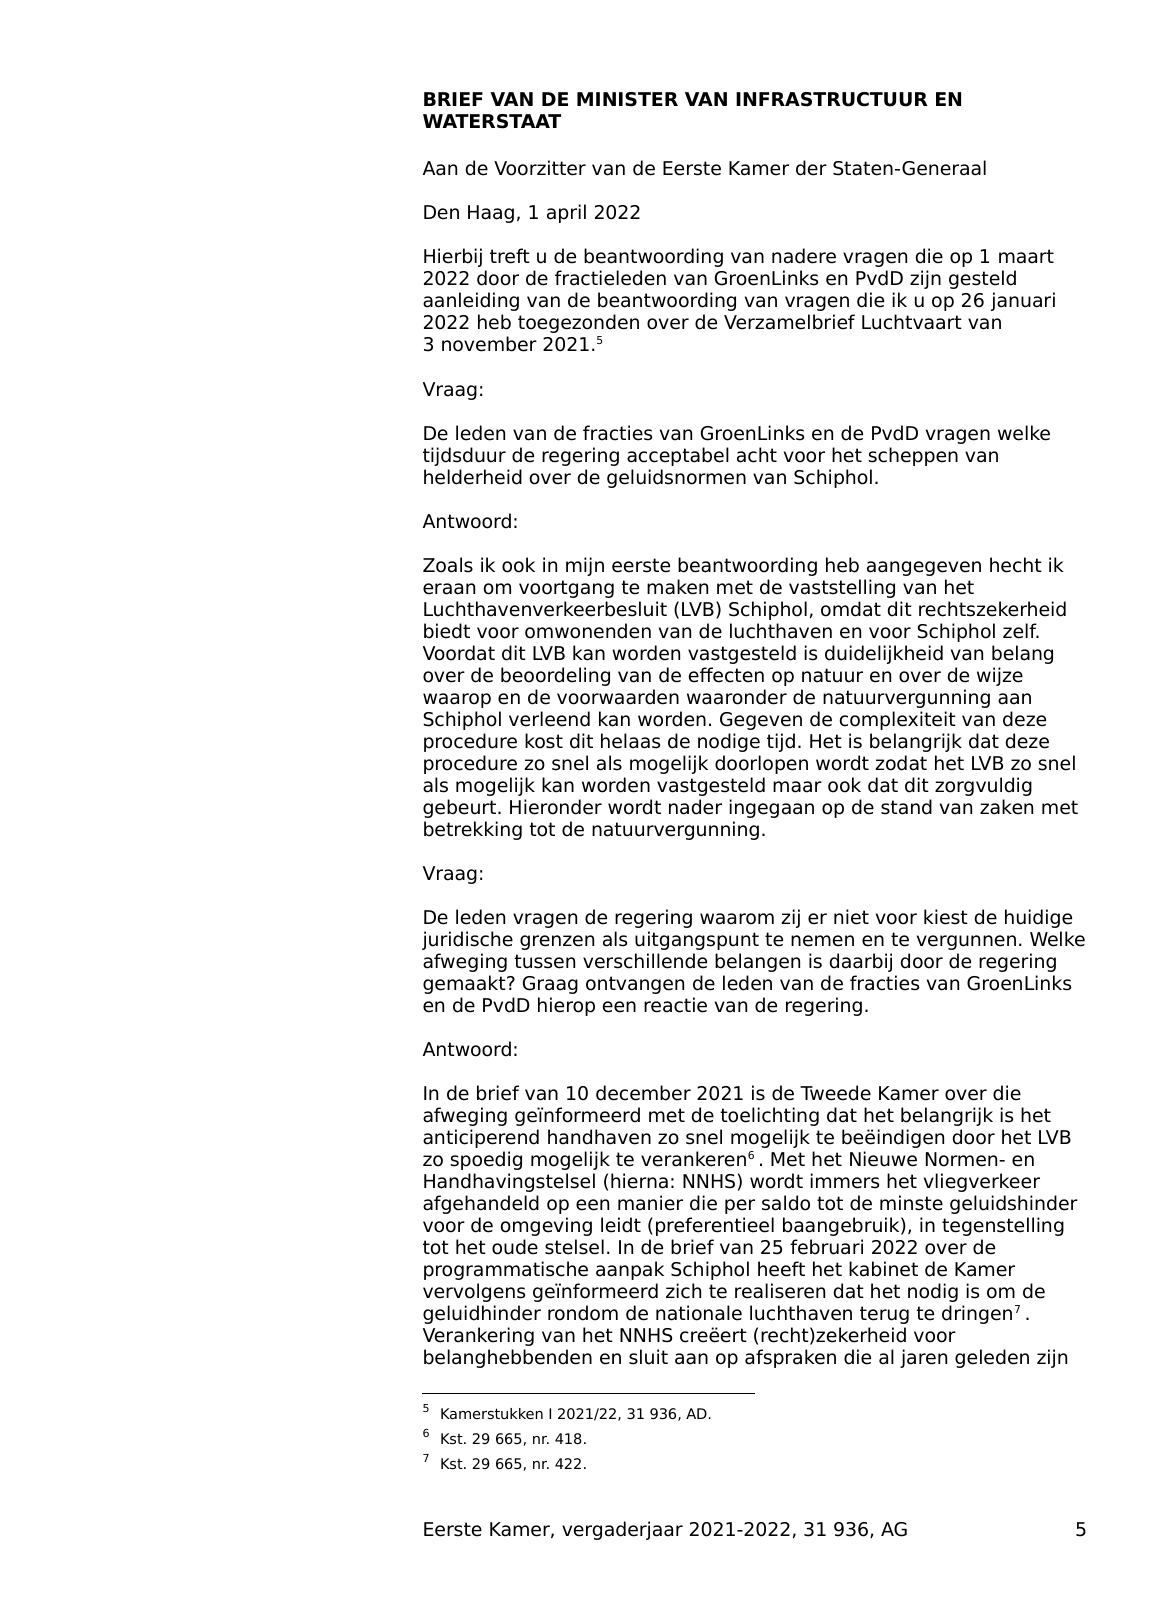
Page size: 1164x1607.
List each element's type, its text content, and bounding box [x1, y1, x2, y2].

text Zoals ik ook in mijn eerste beantwoording heb aangegeven hecht ik eraan om voortgang te maken met de vaststelling van het Luchthavenverkeerbesluit (LVB) Schiphol, omdat dit rechtszekerheid biedt voor omwonenden van de luchthaven en voor Schiphol zelf. Voordat dit LVB kan worden vastgesteld is duidelijkheid van belang over de beoordeling van de effecten op natuur en over de wijze waarop en de voorwaarden waaronder de natuurvergunning aan Schiphol verleend kan worden. Gegeven de complexiteit van deze procedure kost dit helaas de nodige tijd. Het is belangrijk dat deze procedure zo snel als mogelijk doorlopen wordt zodat het LVB zo snel als mogelijk kan worden vastgesteld maar ook dat dit zorgvuldig gebeurt. Hieronder wordt nader ingegaan op de stand van zaken met betrekking tot de natuurvergunning. [422, 555, 1087, 841]
subtitle Antwoord: [422, 1039, 1087, 1061]
text De leden vragen de regering waarom zij er niet voor kiest de huidige juridische grenzen als uitgangspunt te nemen en te vergunnen. Welke afweging tussen verschillende belangen is daarbij door de regering gemaakt? Graag ontvangen de leden van de fracties van GroenLinks en de PvdD hierop een reactie van de regering. [422, 907, 1087, 1017]
text De leden van de fracties van GroenLinks en de PvdD vragen welke tijdsduur de regering acceptabel acht voor het scheppen van helderheid over de geluidsnormen van Schiphol. [422, 423, 1087, 488]
subtitle Antwoord: [422, 511, 1087, 533]
text Den Haag, 1 april 2022 [422, 202, 1087, 224]
subtitle Vraag: [422, 378, 1087, 400]
subtitle BRIEF VAN DE MINISTER VAN INFRASTRUCTUUR EN WATERSTAAT [422, 89, 1087, 133]
text Kst. 29 665, nr. 422. [422, 1452, 1087, 1474]
text Aan de Voorzitter van de Eerste Kamer der Staten-Generaal [422, 158, 1087, 180]
text Hierbij treft u de beantwoording van nadere vragen die op 1 maart 2022 door de fractieleden van GroenLinks en PvdD zijn gesteld aanleiding van de beantwoording van vragen die ik u op 26 januari 2022 heb toegezonden over de Verzamelbrief Luchtvaart van 3 november 2021. [422, 246, 1087, 356]
subtitle Vraag: [422, 863, 1087, 885]
text Kamerstukken I 2021/22, 31 936, AD. [422, 1402, 1087, 1424]
text Kst. 29 665, nr. 418. [422, 1427, 1087, 1449]
text In de brief van 10 december 2021 is de Tweede Kamer over die afweging geïnformeerd met de toelichting dat het belangrijk is het anticiperend handhaven zo snel mogelijk te beëindigen door het LVB zo spoedig mogelijk te verankeren. Met het Nieuwe Normen- en Handhavingstelsel (hierna: NNHS) wordt immers het vliegverkeer afgehandeld op een manier die per saldo tot de minste geluidshinder voor de omgeving leidt (preferentieel baangebruik), in tegenstelling tot het oude stelsel. In de brief van 25 februari 2022 over de programmatische aanpak Schiphol heeft het kabinet de Kamer vervolgens geïnformeerd zich te realiseren dat het nodig is om de geluidhinder rondom de nationale luchthaven terug te dringen. Verankering van het NNHS creëert (recht)zekerheid voor belanghebbenden en sluit aan op afspraken die al jaren geleden zijn [422, 1083, 1087, 1369]
